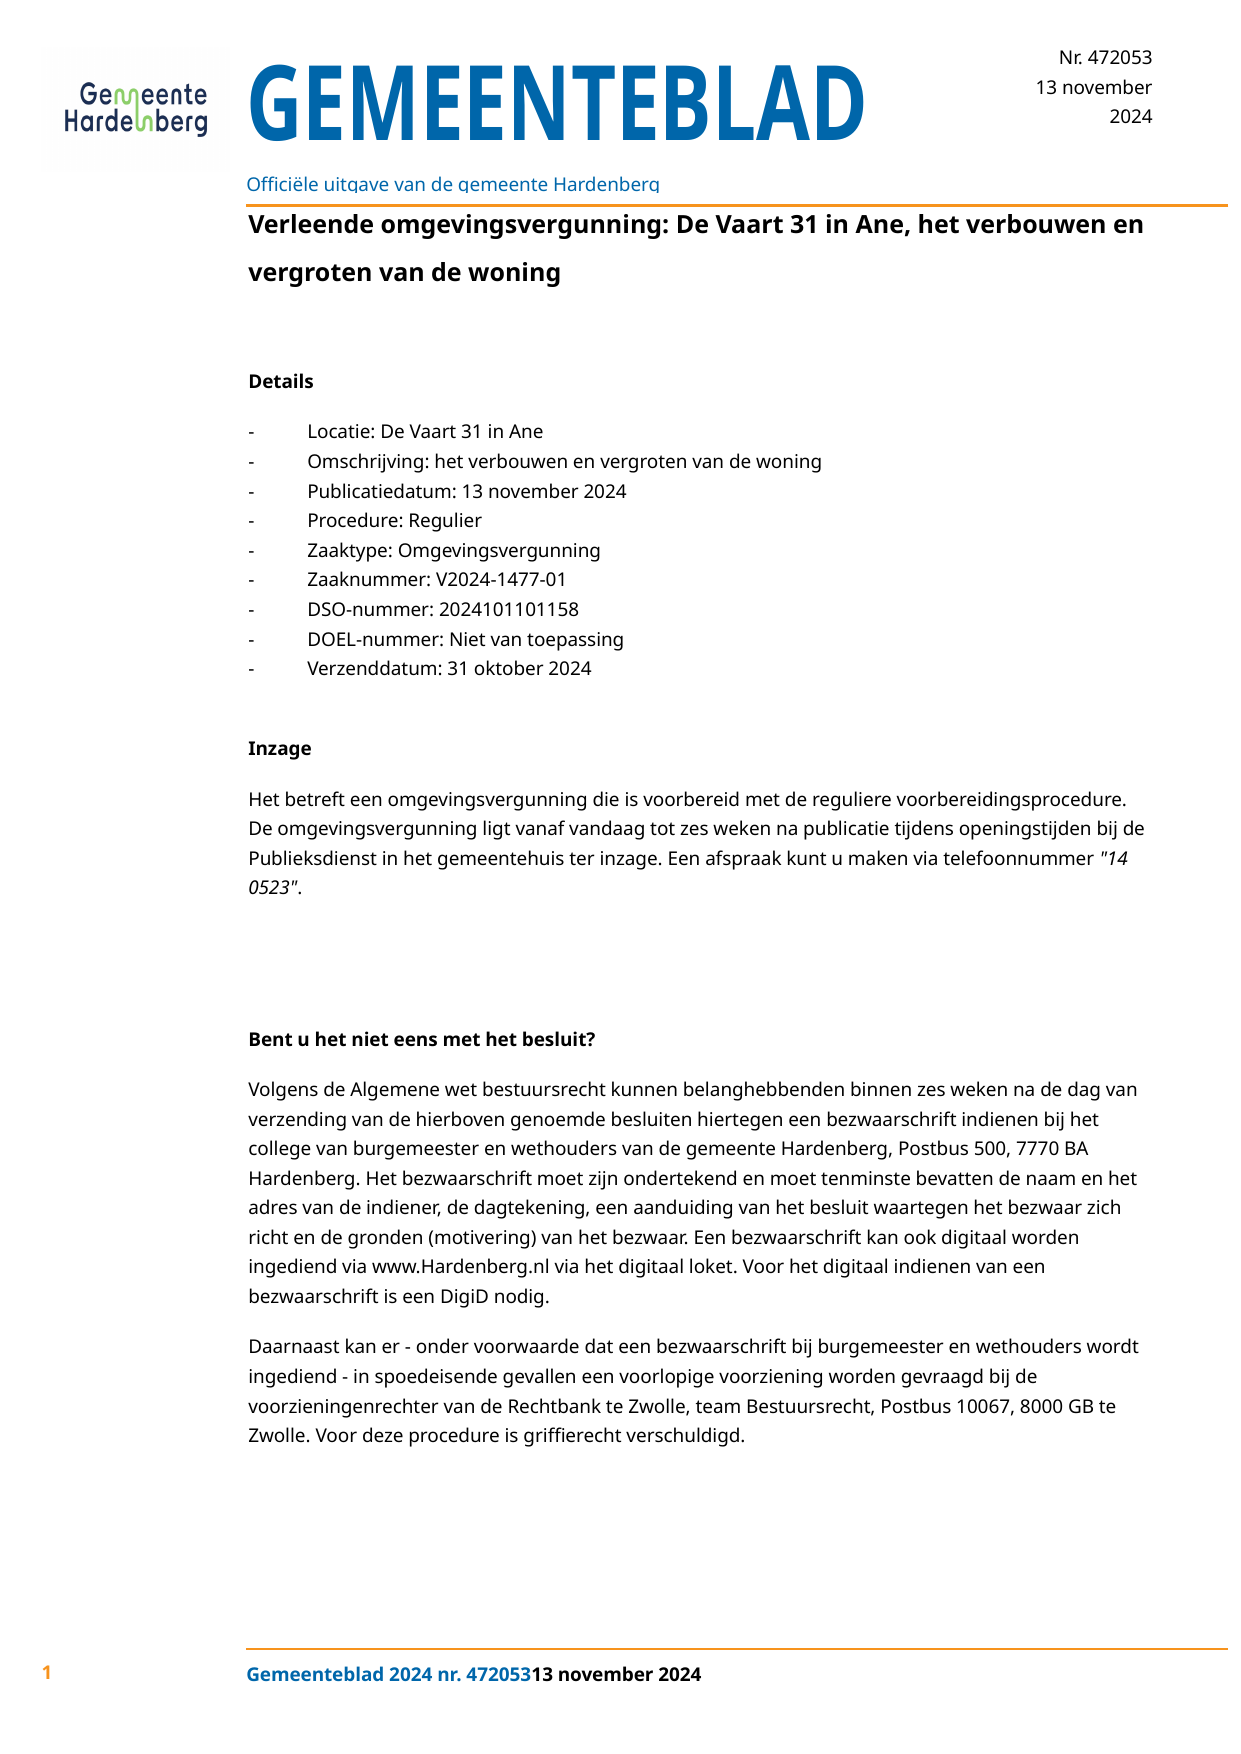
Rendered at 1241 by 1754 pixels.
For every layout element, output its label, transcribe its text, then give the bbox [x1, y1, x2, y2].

list Publicatiedatum: 13 november 2024 [248, 478, 1152, 504]
list Zaaktype: Omgevingsvergunning [248, 537, 1152, 563]
list Locatie: De Vaart 31 in Ane [248, 419, 1152, 444]
picture [41, 47, 231, 172]
text Bent u het niet eens met het besluit? [248, 1026, 1152, 1052]
text Verleende omgevingsvergunning: De Vaart 31 in Ane, het verbouwen en vergroten van de woning [248, 207, 1152, 288]
text Volgens de Algemene wet bestuursrecht kunnen belanghebbenden binnen zes weken na de dag van verzending van de hierboven genoemde besluiten hiertegen een bezwaarschrift indienen bij het college van burgemeester en wethouders van de gemeente Hardenberg, Postbus 500, 7770 BA Hardenberg. Het bezwaarschrift moet zijn ondertekend en moet tenminste bevatten de naam en het adres van de indiener, de dagtekening, een aanduiding van het besluit waartegen het bezwaar zich richt en de gronden (motivering) van het bezwaar. Een bezwaarschrift kan ook digitaal worden ingediend via www.Hardenberg.nl via het digitaal loket. Voor het digitaal indienen van een bezwaarschrift is een DigiD nodig. [248, 1076, 1152, 1309]
list Procedure: Regulier [248, 507, 1152, 533]
list Verzenddatum: 31 oktober 2024 [248, 655, 1152, 681]
text Details [248, 368, 1152, 394]
text Daarnaast kan er - onder voorwaarde dat een bezwaarschrift bij burgemeester en wethouders wordt ingediend - in spoedeisende gevallen een voorlopige voorziening worden gevraagd bij de voorzieningenrechter van de Rechtbank te Zwolle, team Bestuursrecht, Postbus 10067, 8000 GB te Zwolle. Voor deze procedure is griffierecht verschuldigd. [248, 1334, 1152, 1448]
list DOEL-nummer: Niet van toepassing [248, 626, 1152, 652]
list DSO-nummer: 2024101101158 [248, 596, 1152, 622]
text Inzage [248, 735, 1152, 761]
list Zaaknummer: V2024-1477-01 [248, 567, 1152, 592]
text Het betreft een omgevingsvergunning die is voorbereid met de reguliere voorbereidingsprocedure. De omgevingsvergunning ligt vanaf vandaag tot zes weken na publicatie tijdens openingstijden bij de Publieksdienst in het gemeentehuis ter inzage. Een afspraak kunt u maken via telefoonnummer "14 0523". [248, 786, 1152, 900]
list Omschrijving: het verbouwen en vergroten van de woning [248, 448, 1152, 474]
